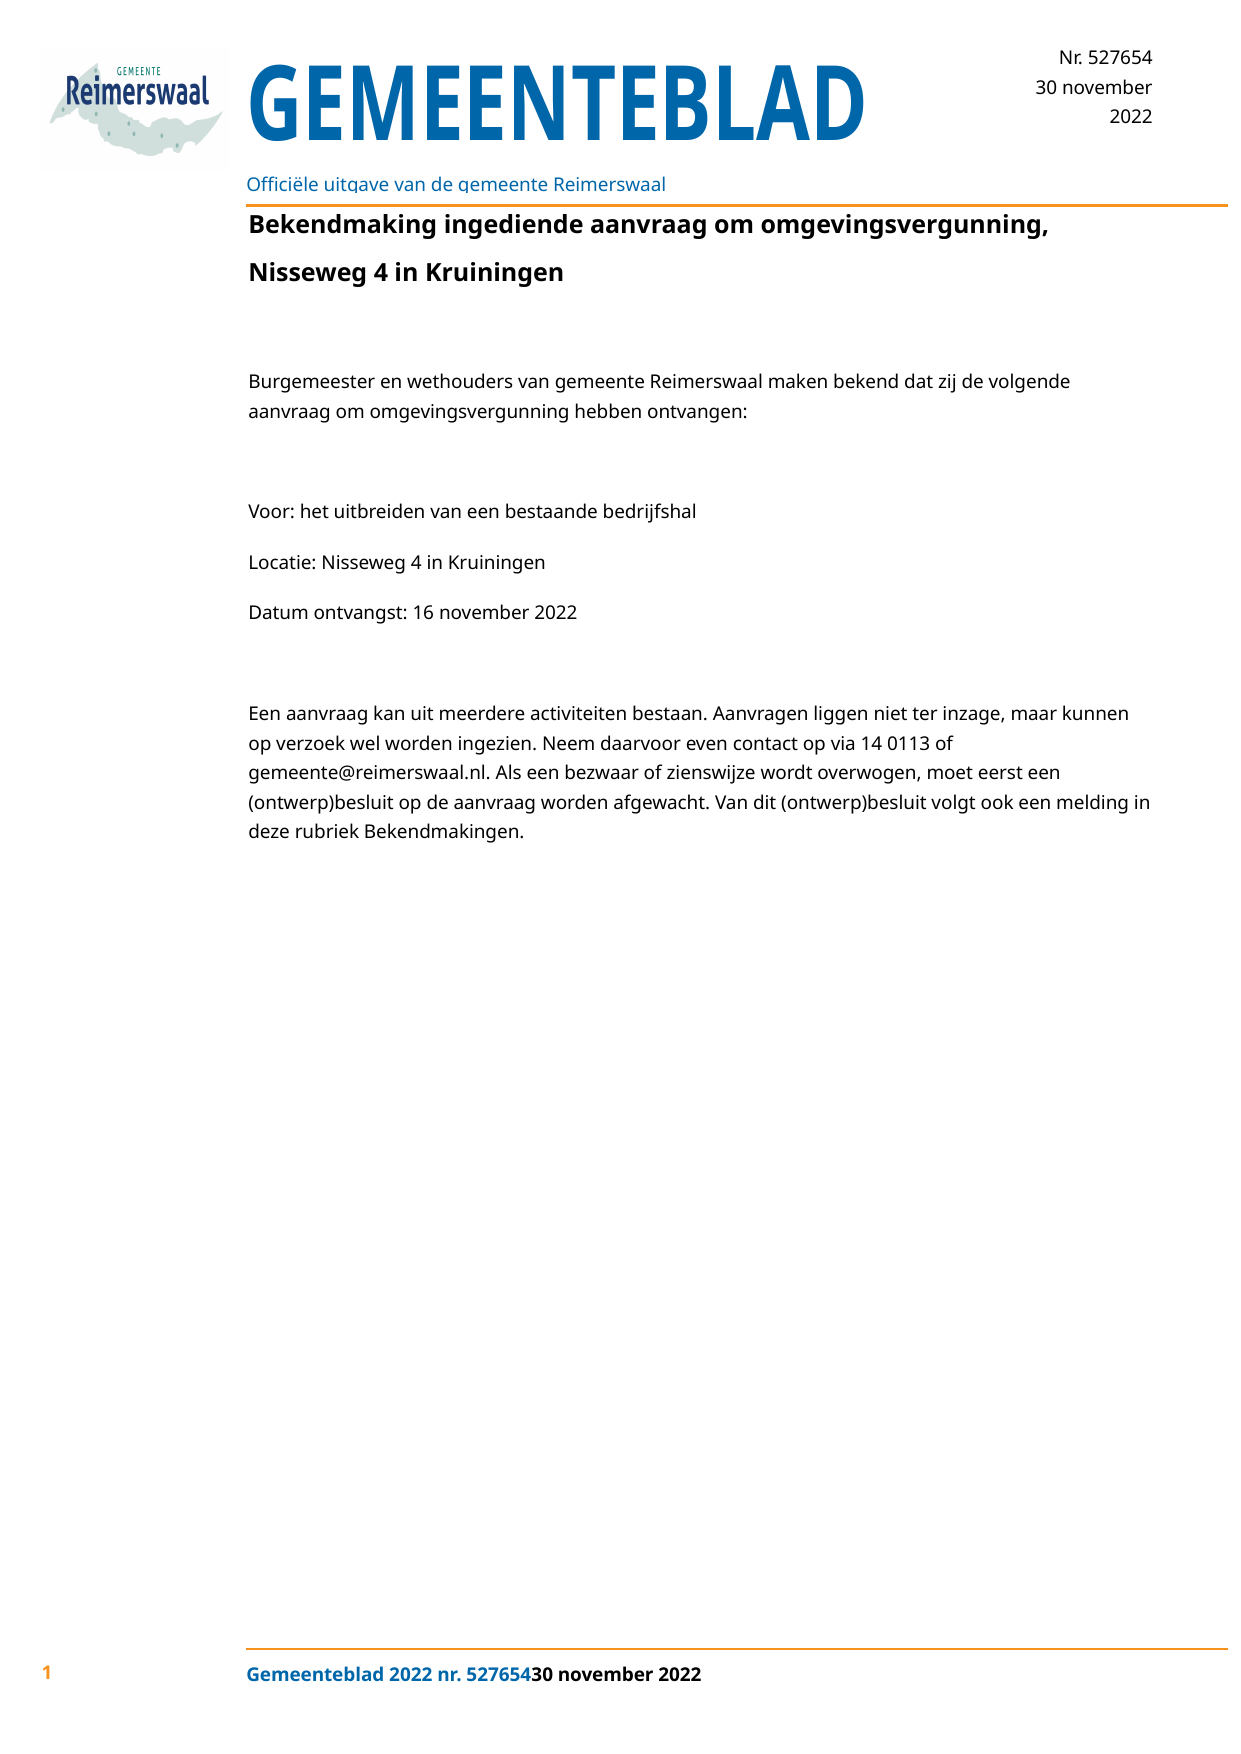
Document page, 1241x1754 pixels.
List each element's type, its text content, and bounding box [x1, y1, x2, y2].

text Bekendmaking ingediende aanvraag om omgevingsvergunning, Nisseweg 4 in Kruiningen [248, 207, 1152, 288]
picture [41, 47, 231, 172]
text Datum ontvangst: 16 november 2022 [248, 599, 1152, 625]
text Locatie: Nisseweg 4 in Kruiningen [248, 549, 1152, 575]
text Burgemeester en wethouders van gemeente Reimerswaal maken bekend dat zij de volgende aanvraag om omgevingsvergunning hebben ontvangen: [248, 368, 1152, 424]
text Voor: het uitbreiden van een bestaande bedrijfshal [248, 499, 1152, 524]
text Een aanvraag kan uit meerdere activiteiten bestaan. Aanvragen liggen niet ter inzage, maar kunnen op verzoek wel worden ingezien. Neem daarvoor even contact op via 14 0113 of gemeente@reimerswaal.nl. Als een bezwaar of zienswijze wordt overwogen, moet eerst een (ontwerp)besluit op de aanvraag worden afgewacht. Van dit (ontwerp)besluit volgt ook een melding in deze rubriek Bekendmakingen. [248, 700, 1152, 844]
